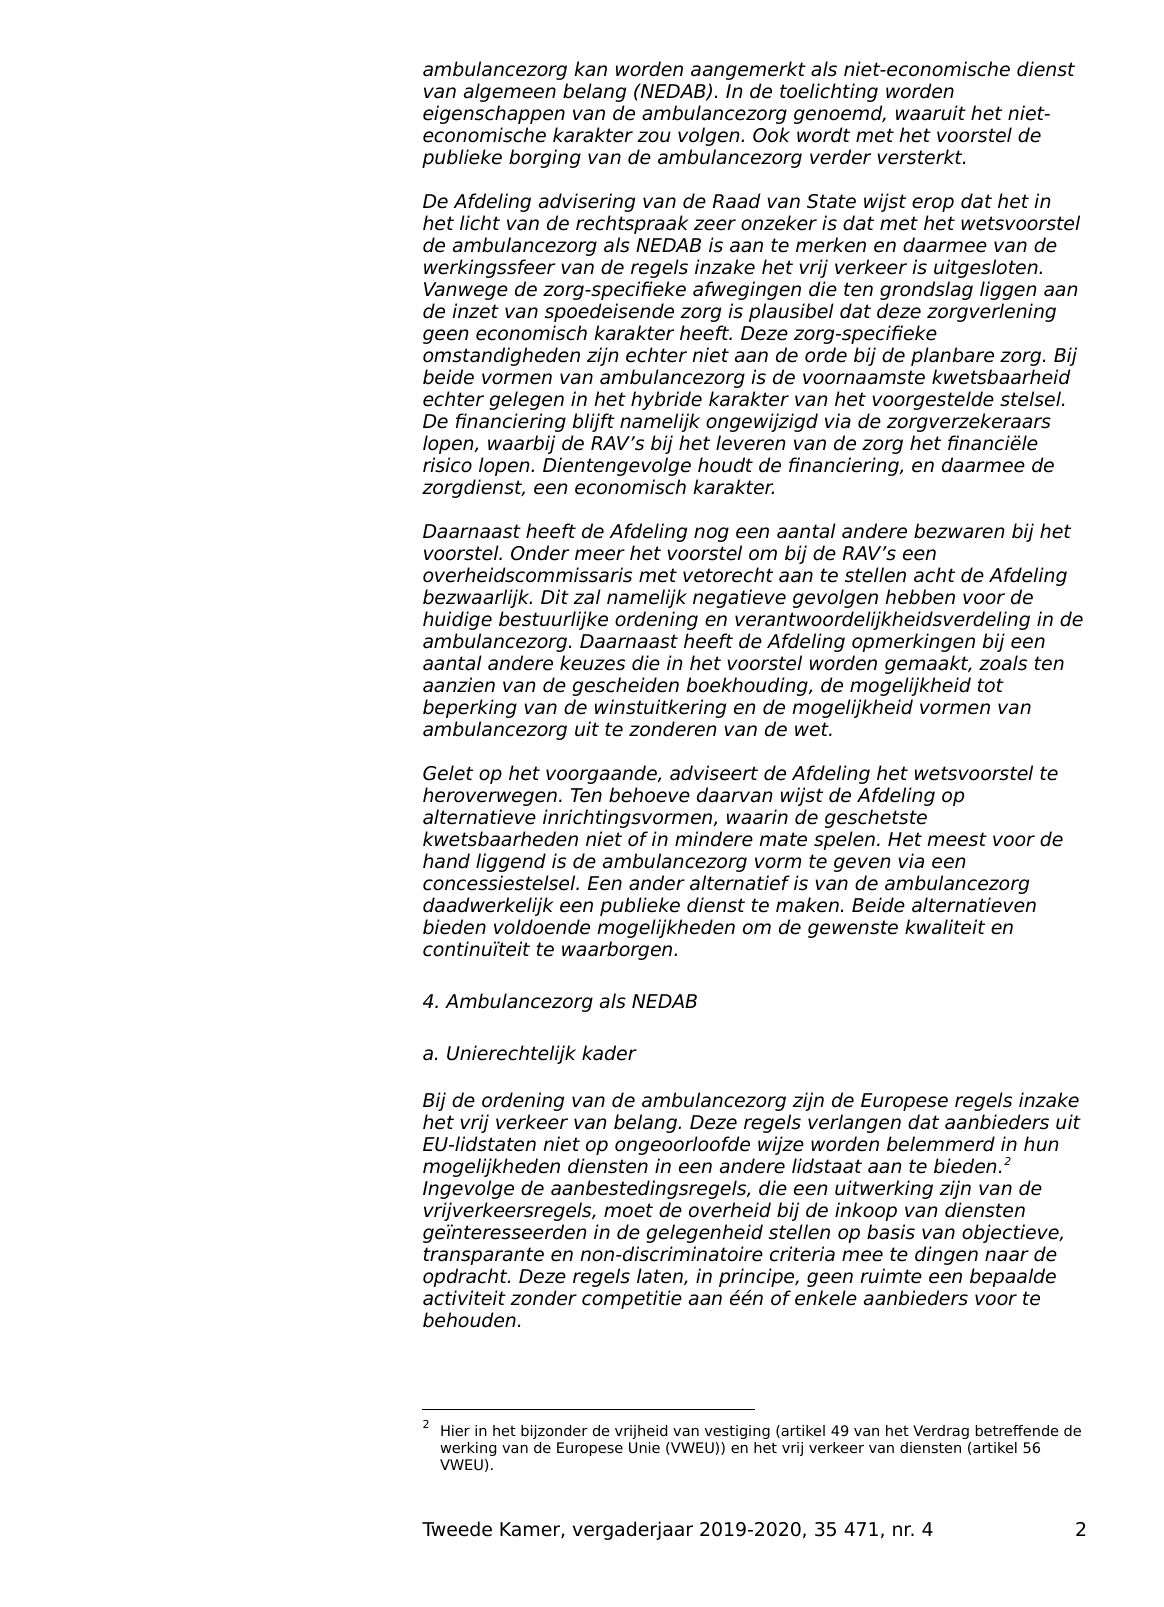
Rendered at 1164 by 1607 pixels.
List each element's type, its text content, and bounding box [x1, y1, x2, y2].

text Bij de ordening van de ambulancezorg zijn de Europese regels inzake het vrij verkeer van belang. Deze regels verlangen dat aanbieders uit EU-lidstaten niet op ongeoorloofde wijze worden belemmerd in hun mogelijkheden diensten in een andere lidstaat aan te bieden. Ingevolge de aanbestedingsregels, die een uitwerking zijn van de vrijverkeersregels, moet de overheid bij de inkoop van diensten geïnteresseerden in de gelegenheid stellen op basis van objectieve, transparante en non-discriminatoire criteria mee te dingen naar de opdracht. Deze regels laten, in principe, geen ruimte een bepaalde activiteit zonder competitie aan één of enkele aanbieders voor te behouden. [422, 1090, 1087, 1332]
subtitle 4. Ambulancezorg als NEDAB [422, 991, 1087, 1013]
text Daarnaast heeft de Afdeling nog een aantal andere bezwaren bij het voorstel. Onder meer het voorstel om bij de RAV’s een overheidscommissaris met vetorecht aan te stellen acht de Afdeling bezwaarlijk. Dit zal namelijk negatieve gevolgen hebben voor de huidige bestuurlijke ordening en verantwoordelijkheidsverdeling in de ambulancezorg. Daarnaast heeft de Afdeling opmerkingen bij een aantal andere keuzes die in het voorstel worden gemaakt, zoals ten aanzien van de gescheiden boekhouding, de mogelijkheid tot beperking van de winstuitkering en de mogelijkheid vormen van ambulancezorg uit te zonderen van de wet. [422, 521, 1087, 741]
subtitle a. Unierechtelijk kader [422, 1043, 1087, 1065]
text Hier in het bijzonder de vrijheid van vestiging (artikel 49 van het Verdrag betreffende de werking van de Europese Unie (VWEU)) en het vrij verkeer van diensten (artikel 56 VWEU). [422, 1418, 1087, 1474]
text De Afdeling advisering van de Raad van State wijst erop dat het in het licht van de rechtspraak zeer onzeker is dat met het wetsvoorstel de ambulancezorg als NEDAB is aan te merken en daarmee van de werkingssfeer van de regels inzake het vrij verkeer is uitgesloten. Vanwege de zorg-specifieke afwegingen die ten grondslag liggen aan de inzet van spoedeisende zorg is plausibel dat deze zorgverlening geen economisch karakter heeft. Deze zorg-specifieke omstandigheden zijn echter niet aan de orde bij de planbare zorg. Bij beide vormen van ambulancezorg is de voornaamste kwetsbaarheid echter gelegen in het hybride karakter van het voorgestelde stelsel. De financiering blijft namelijk ongewijzigd via de zorgverzekeraars lopen, waarbij de RAV’s bij het leveren van de zorg het financiële risico lopen. Dientengevolge houdt de financiering, en daarmee de zorgdienst, een economisch karakter. [422, 191, 1087, 499]
text Gelet op het voorgaande, adviseert de Afdeling het wetsvoorstel te heroverwegen. Ten behoeve daarvan wijst de Afdeling op alternatieve inrichtingsvormen, waarin de geschetste kwetsbaarheden niet of in mindere mate spelen. Het meest voor de hand liggend is de ambulancezorg vorm te geven via een concessiestelsel. Een ander alternatief is van de ambulancezorg daadwerkelijk een publieke dienst te maken. Beide alternatieven bieden voldoende mogelijkheden om de gewenste kwaliteit en continuïteit te waarborgen. [422, 763, 1087, 961]
text ambulancezorg kan worden aangemerkt als niet-economische dienst van algemeen belang (NEDAB). In de toelichting worden eigenschappen van de ambulancezorg genoemd, waaruit het niet-economische karakter zou volgen. Ook wordt met het voorstel de publieke borging van de ambulancezorg verder versterkt. [422, 59, 1087, 169]
